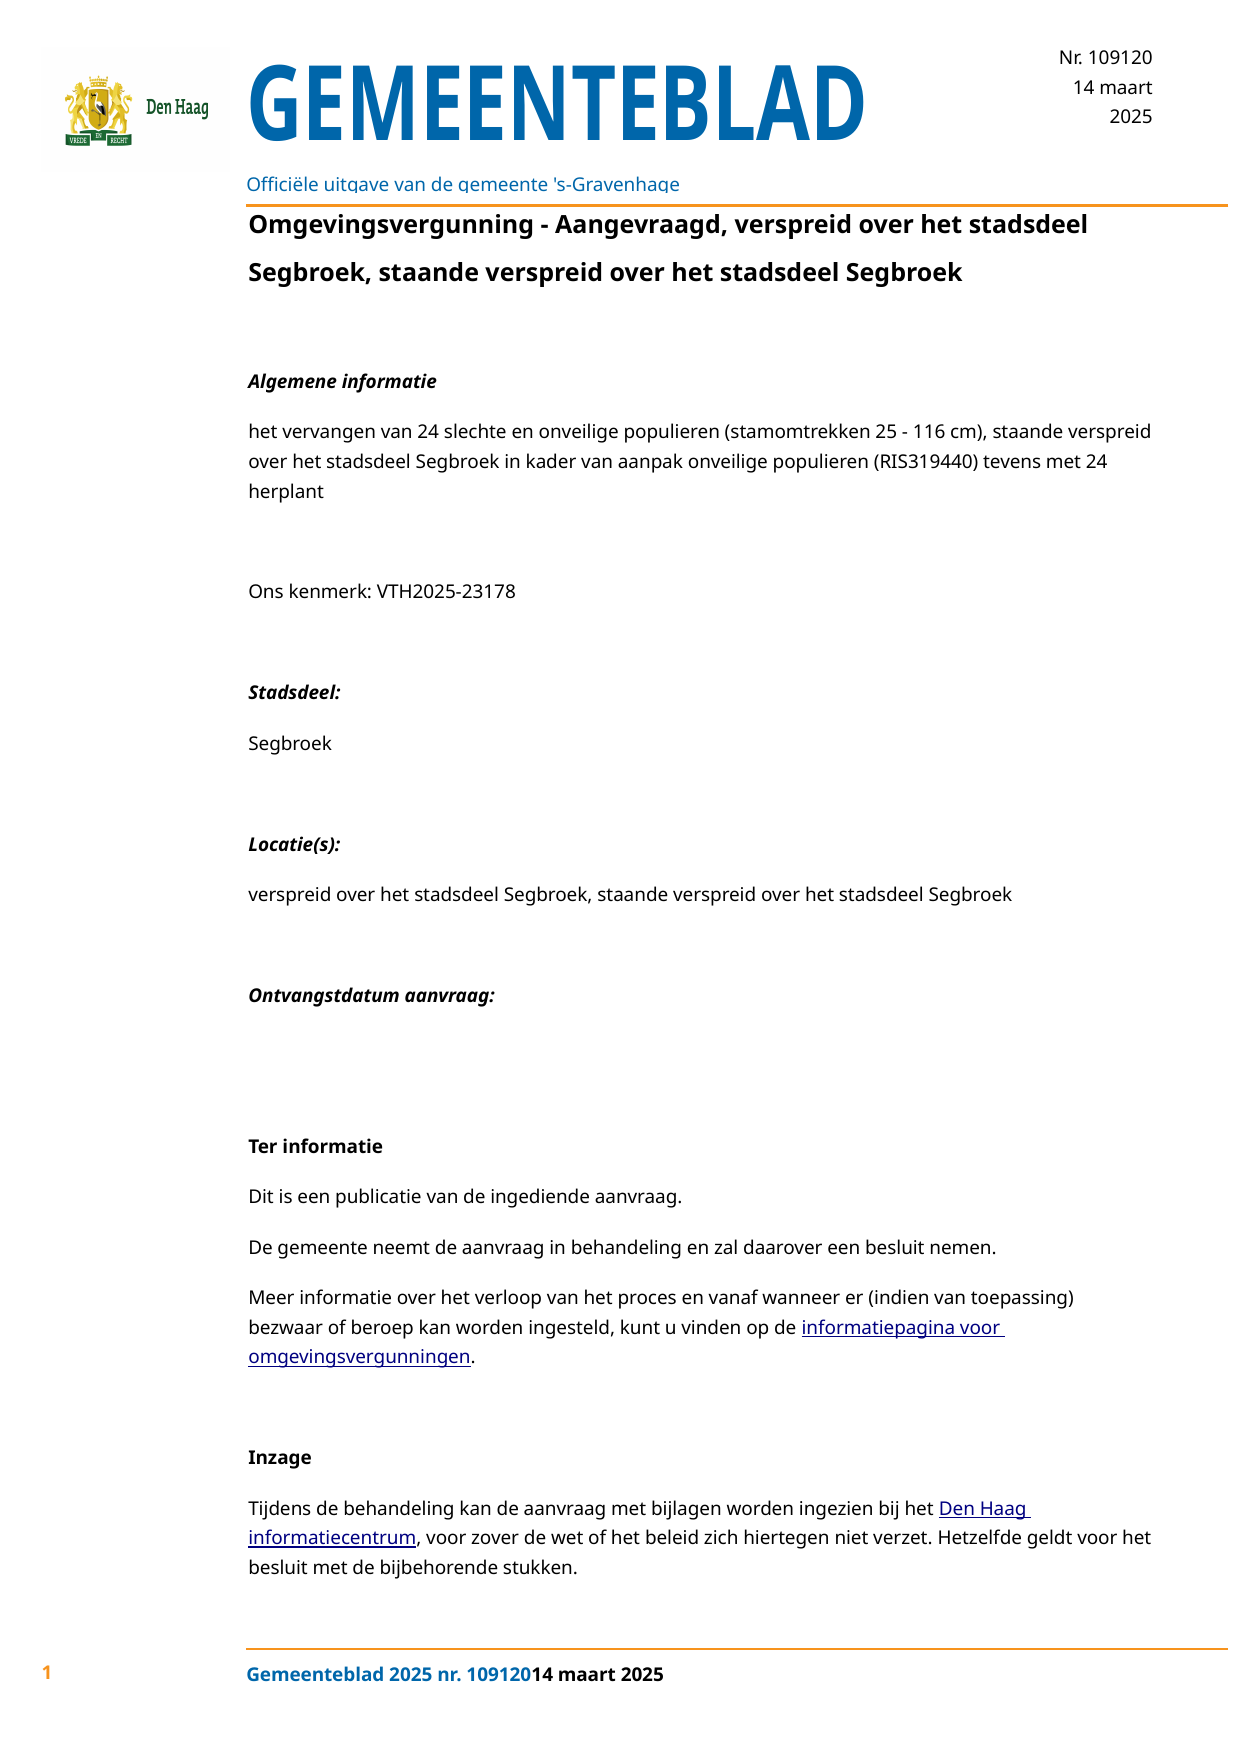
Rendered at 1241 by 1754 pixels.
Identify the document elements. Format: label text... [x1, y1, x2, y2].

text Inzage [248, 1444, 1152, 1470]
text Segbroek [248, 730, 1152, 756]
text Ontvangstdatum aanvraag: [248, 982, 1152, 1008]
text Ons kenmerk: VTH2025-23178 [248, 579, 1152, 604]
text het vervangen van 24 slechte en onveilige populieren (stamomtrekken 25 - 116 cm), staande verspreid over het stadsdeel Segbroek in kader van aanpak onveilige populieren (RIS319440) tevens met 24 herplant [248, 419, 1152, 504]
text Dit is een publicatie van de ingediende aanvraag. [248, 1184, 1152, 1209]
picture [41, 47, 231, 172]
text Tijdens de behandeling kan de aanvraag met bijlagen worden ingezien bij het Den Haag informatiecentrum, voor zover de wet of het beleid zich hiertegen niet verzet. Hetzelfde geldt voor het besluit met de bijbehorende stukken. [248, 1495, 1152, 1580]
text Algemene informatie [248, 368, 1152, 394]
text Stadsdeel: [248, 679, 1152, 705]
text Ter informatie [248, 1133, 1152, 1159]
text verspreid over het stadsdeel Segbroek, staande verspreid over het stadsdeel Segbroek [248, 881, 1152, 907]
text Meer informatie over het verloop van het proces en vanaf wanneer er (indien van toepassing) bezwaar of beroep kan worden ingesteld, kunt u vinden op de informatiepagina voor omgevingsvergunningen. [248, 1284, 1152, 1369]
text De gemeente neemt de aanvraag in behandeling en zal daarover een besluit nemen. [248, 1234, 1152, 1260]
text Locatie(s): [248, 831, 1152, 857]
text Omgevingsvergunning - Aangevraagd, verspreid over het stadsdeel Segbroek, staande verspreid over het stadsdeel Segbroek [248, 207, 1152, 288]
